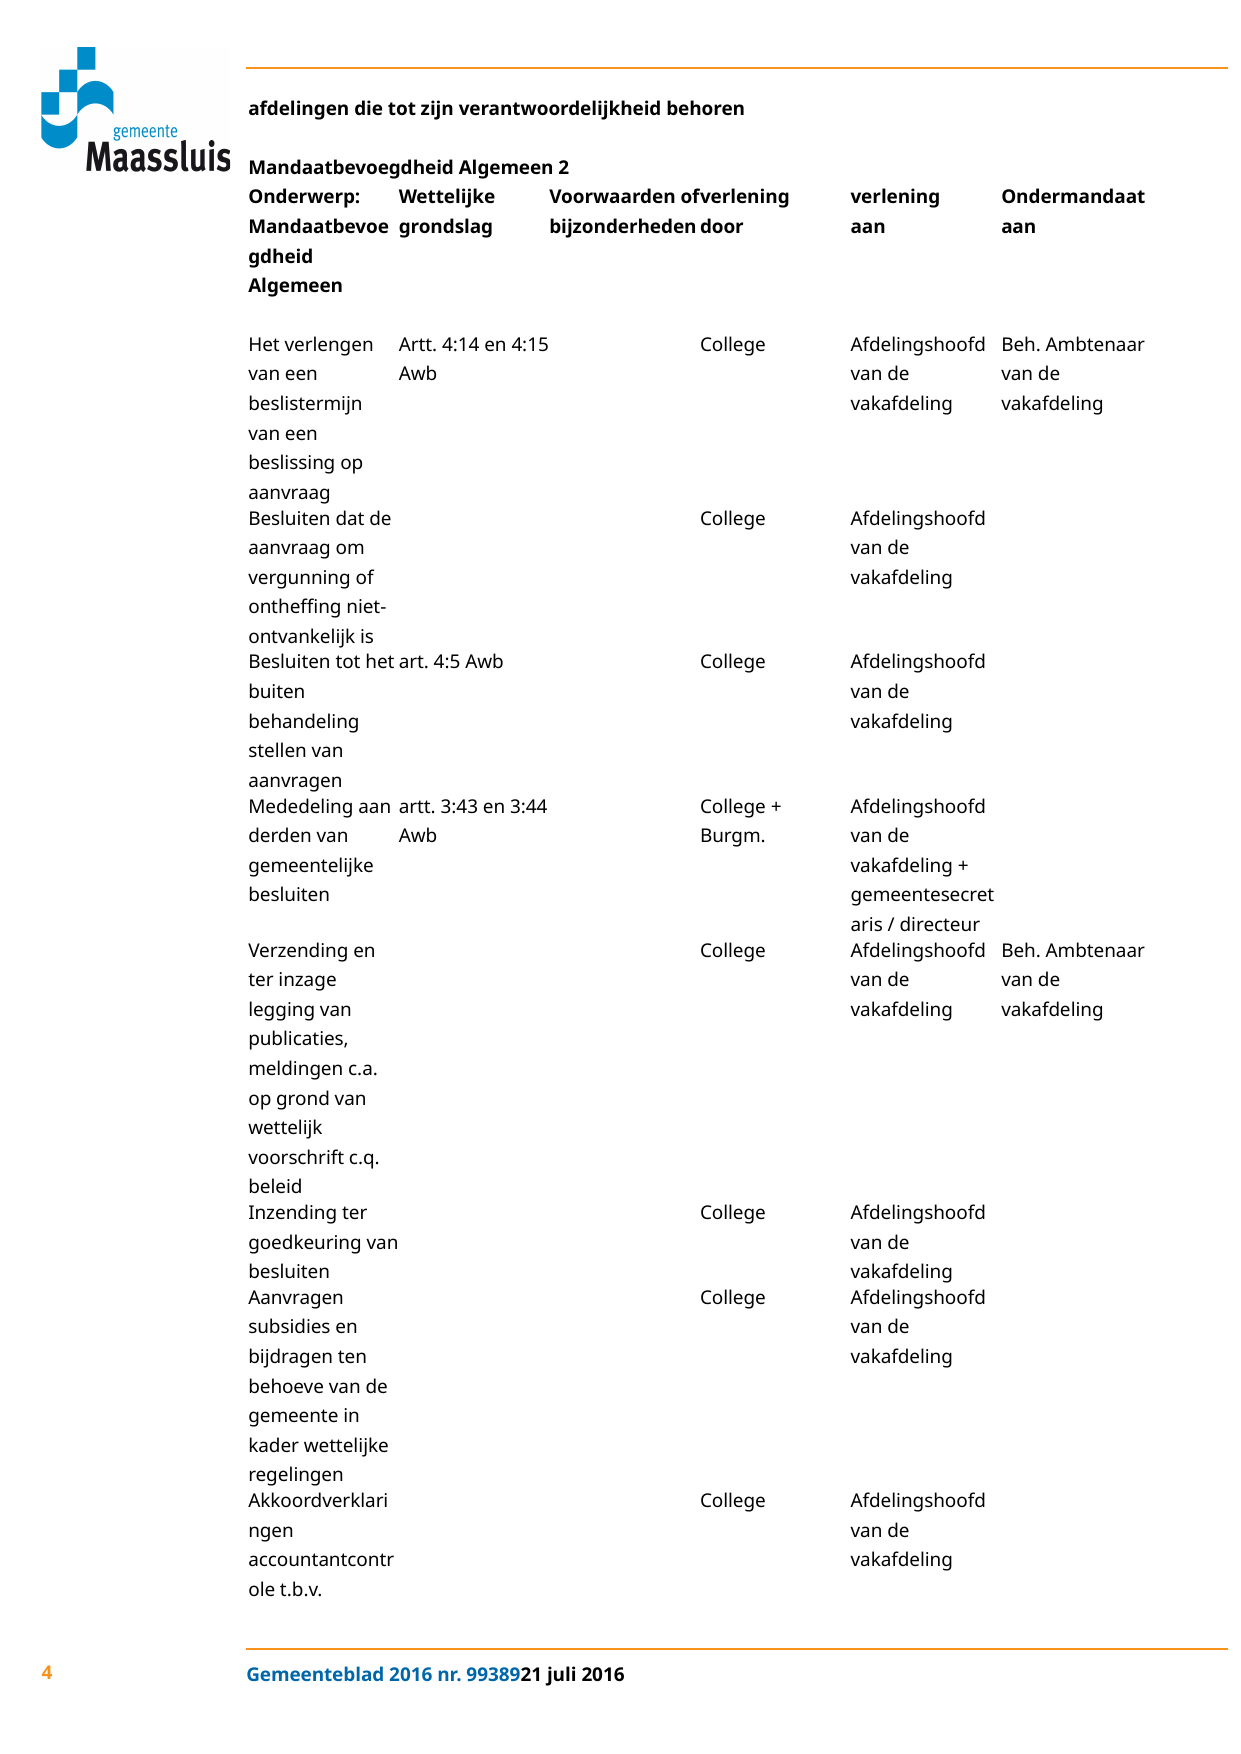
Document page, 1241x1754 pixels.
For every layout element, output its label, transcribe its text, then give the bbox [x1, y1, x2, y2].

table_cell College [700, 1488, 850, 1602]
table_cell [1001, 649, 1152, 793]
table_cell [1001, 793, 1152, 937]
table_cell Afdelingshoofd van de vakafdeling + gemeentesecretaris / directeur [850, 793, 1001, 937]
table_cell Afdelingshoofd van de vakafdeling [850, 505, 1001, 649]
table_cell [399, 937, 549, 1199]
table_cell [399, 1488, 549, 1602]
table_header Ondermandaat aan [1001, 184, 1152, 298]
text Mandaatbevoegdheid Algemeen 2 [248, 154, 1152, 180]
table_cell Verzending en ter inzage legging van publicaties, meldingen c.a. op grond van wettelijk voorschrift c.q. beleid [248, 937, 398, 1199]
table_cell [399, 505, 549, 649]
table_cell [399, 1199, 549, 1284]
table_header Beh. Ambtenaar van de vakafdeling [1001, 331, 1152, 505]
table_cell Mededeling aan derden van gemeentelijke besluiten [248, 793, 398, 937]
table_cell [1001, 1199, 1152, 1284]
table_cell Besluiten dat de aanvraag om vergunning of ontheffing niet-ontvankelijk is [248, 505, 398, 649]
table_cell Afdelingshoofd van de vakafdeling [850, 937, 1001, 1199]
table_cell [1001, 1284, 1152, 1487]
table_cell Beh. Ambtenaar van de vakafdeling [1001, 937, 1152, 1199]
table_cell Afdelingshoofd van de vakafdeling [850, 649, 1001, 793]
table_cell [1001, 1488, 1152, 1602]
table_header Voorwaarden of bijzonderheden [549, 184, 700, 298]
table_cell [399, 1284, 549, 1487]
table_cell Besluiten tot het buiten behandeling stellen van aanvragen [248, 649, 398, 793]
table_cell Akkoordverklaringen accountantcontrole t.b.v. [248, 1488, 398, 1602]
table_cell art. 4:5 Awb [399, 649, 549, 793]
table_cell College [700, 505, 850, 649]
table_cell Inzending ter goedkeuring van besluiten [248, 1199, 398, 1284]
table_cell College + Burgm. [700, 793, 850, 937]
table_cell [549, 1284, 700, 1487]
table_cell [549, 1199, 700, 1284]
table_header verlening aan [850, 184, 1001, 298]
table_cell Aanvragen subsidies en bijdragen ten behoeve van de gemeente in kader wettelijke regelingen [248, 1284, 398, 1487]
text afdelingen die tot zijn verantwoordelijkheid behoren [248, 95, 1152, 121]
picture [41, 47, 231, 172]
table_cell College [700, 937, 850, 1199]
table_header Wettelijke grondslag [399, 184, 549, 298]
table_cell College [700, 1284, 850, 1487]
table_cell [549, 505, 700, 649]
picture [41, 47, 77, 92]
table_cell Afdelingshoofd van de vakafdeling [850, 1199, 1001, 1284]
table_cell [549, 937, 700, 1199]
table_cell College [700, 649, 850, 793]
table_header verlening door [700, 184, 850, 298]
table_cell [549, 793, 700, 937]
table_cell [549, 1488, 700, 1602]
table_header Artt. 4:14 en 4:15 Awb [399, 331, 549, 505]
table_cell [1001, 505, 1152, 649]
table_cell Afdelingshoofd van de vakafdeling [850, 1488, 1001, 1602]
table_cell [549, 649, 700, 793]
table_cell College [700, 1199, 850, 1284]
table_header Het verlengen van een beslistermijn van een beslissing op aanvraag [248, 331, 398, 505]
table_header Onderwerp: Mandaatbevoegdheid Algemeen [248, 184, 398, 298]
table_cell artt. 3:43 en 3:44 Awb [399, 793, 549, 937]
table_header [549, 331, 700, 505]
table_cell Afdelingshoofd van de vakafdeling [850, 1284, 1001, 1487]
table_header College [700, 331, 850, 505]
table_header Afdelingshoofd van de vakafdeling [850, 331, 1001, 505]
